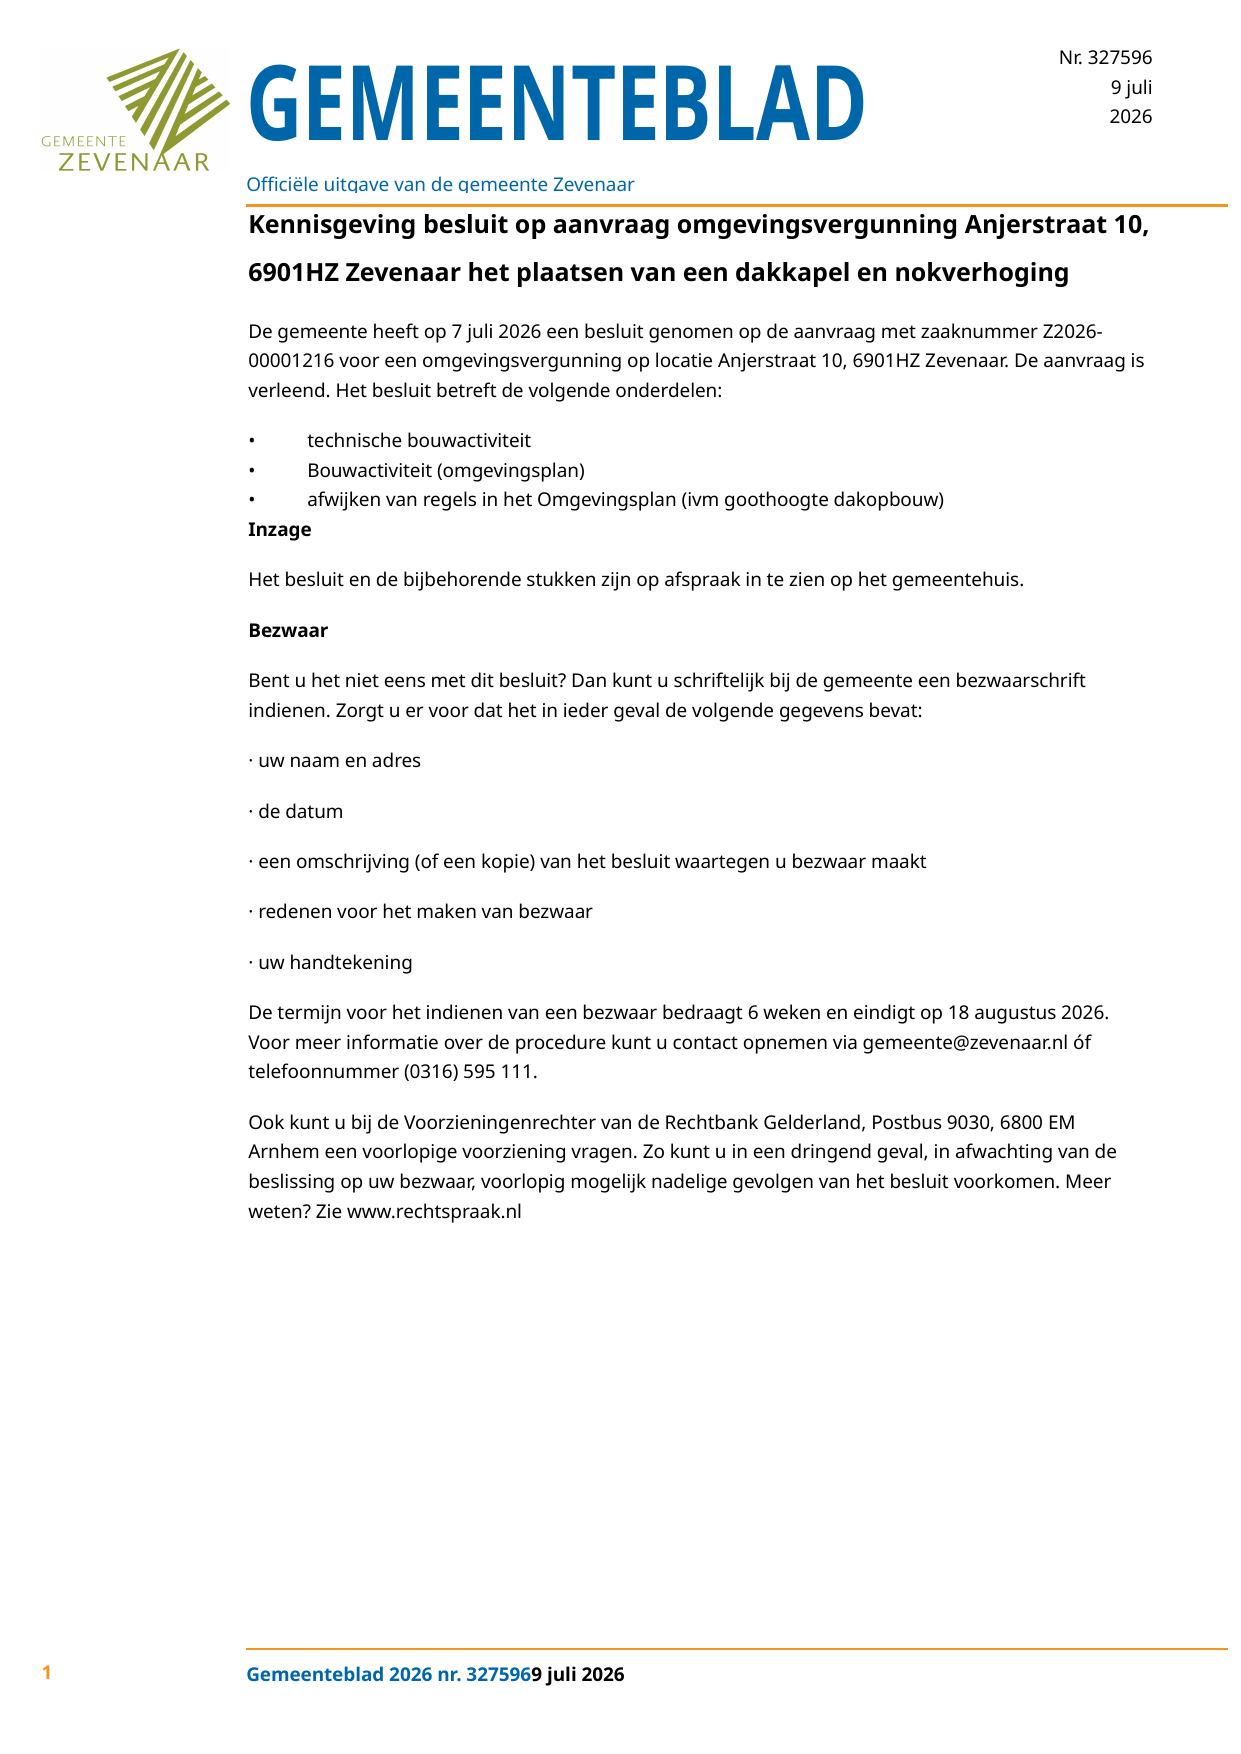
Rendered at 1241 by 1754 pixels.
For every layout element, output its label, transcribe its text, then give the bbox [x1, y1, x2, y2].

text Ook kunt u bij de Voorzieningenrechter van de Rechtbank Gelderland, Postbus 9030, 6800 EM Arnhem een voorlopige voorziening vragen. Zo kunt u in een dringend geval, in afwachting van de beslissing op uw bezwaar, voorlopig mogelijk nadelige gevolgen van het besluit voorkomen. Meer weten? Zie www.rechtspraak.nl [248, 1109, 1152, 1224]
text · uw handtekening [248, 949, 1152, 975]
text De termijn voor het indienen van een bezwaar bedraagt 6 weken en eindigt op 18 augustus 2026. Voor meer informatie over de procedure kunt u contact opnemen via gemeente@zevenaar.nl óf telefoonnummer (0316) 595 111. [248, 999, 1152, 1084]
list technische bouwactiviteit [248, 427, 1152, 453]
text Kennisgeving besluit op aanvraag omgevingsvergunning Anjerstraat 10, 6901HZ Zevenaar het plaatsen van een dakkapel en nokverhoging [248, 207, 1152, 288]
text Inzage [248, 516, 1152, 542]
text Bent u het niet eens met dit besluit? Dan kunt u schriftelijk bij de gemeente een bezwaarschrift indienen. Zorgt u er voor dat het in ieder geval de volgende gegevens bevat: [248, 667, 1152, 723]
text Bezwaar [248, 617, 1152, 643]
text · een omschrijving (of een kopie) van het besluit waartegen u bezwaar maakt [248, 848, 1152, 874]
text Het besluit en de bijbehorende stukken zijn op afspraak in te zien op het gemeentehuis. [248, 567, 1152, 592]
list Bouwactiviteit (omgevingsplan) [248, 457, 1152, 483]
picture [41, 47, 231, 172]
text De gemeente heeft op 7 juli 2026 een besluit genomen op de aanvraag met zaaknummer Z2026-00001216 voor een omgevingsvergunning op locatie Anjerstraat 10, 6901HZ Zevenaar. De aanvraag is verleend. Het besluit betreft de volgende onderdelen: [248, 318, 1152, 403]
list afwijken van regels in het Omgevingsplan (ivm goothoogte dakopbouw) [248, 487, 1152, 512]
text · redenen voor het maken van bezwaar [248, 899, 1152, 924]
text · uw naam en adres [248, 747, 1152, 773]
text · de datum [248, 798, 1152, 824]
